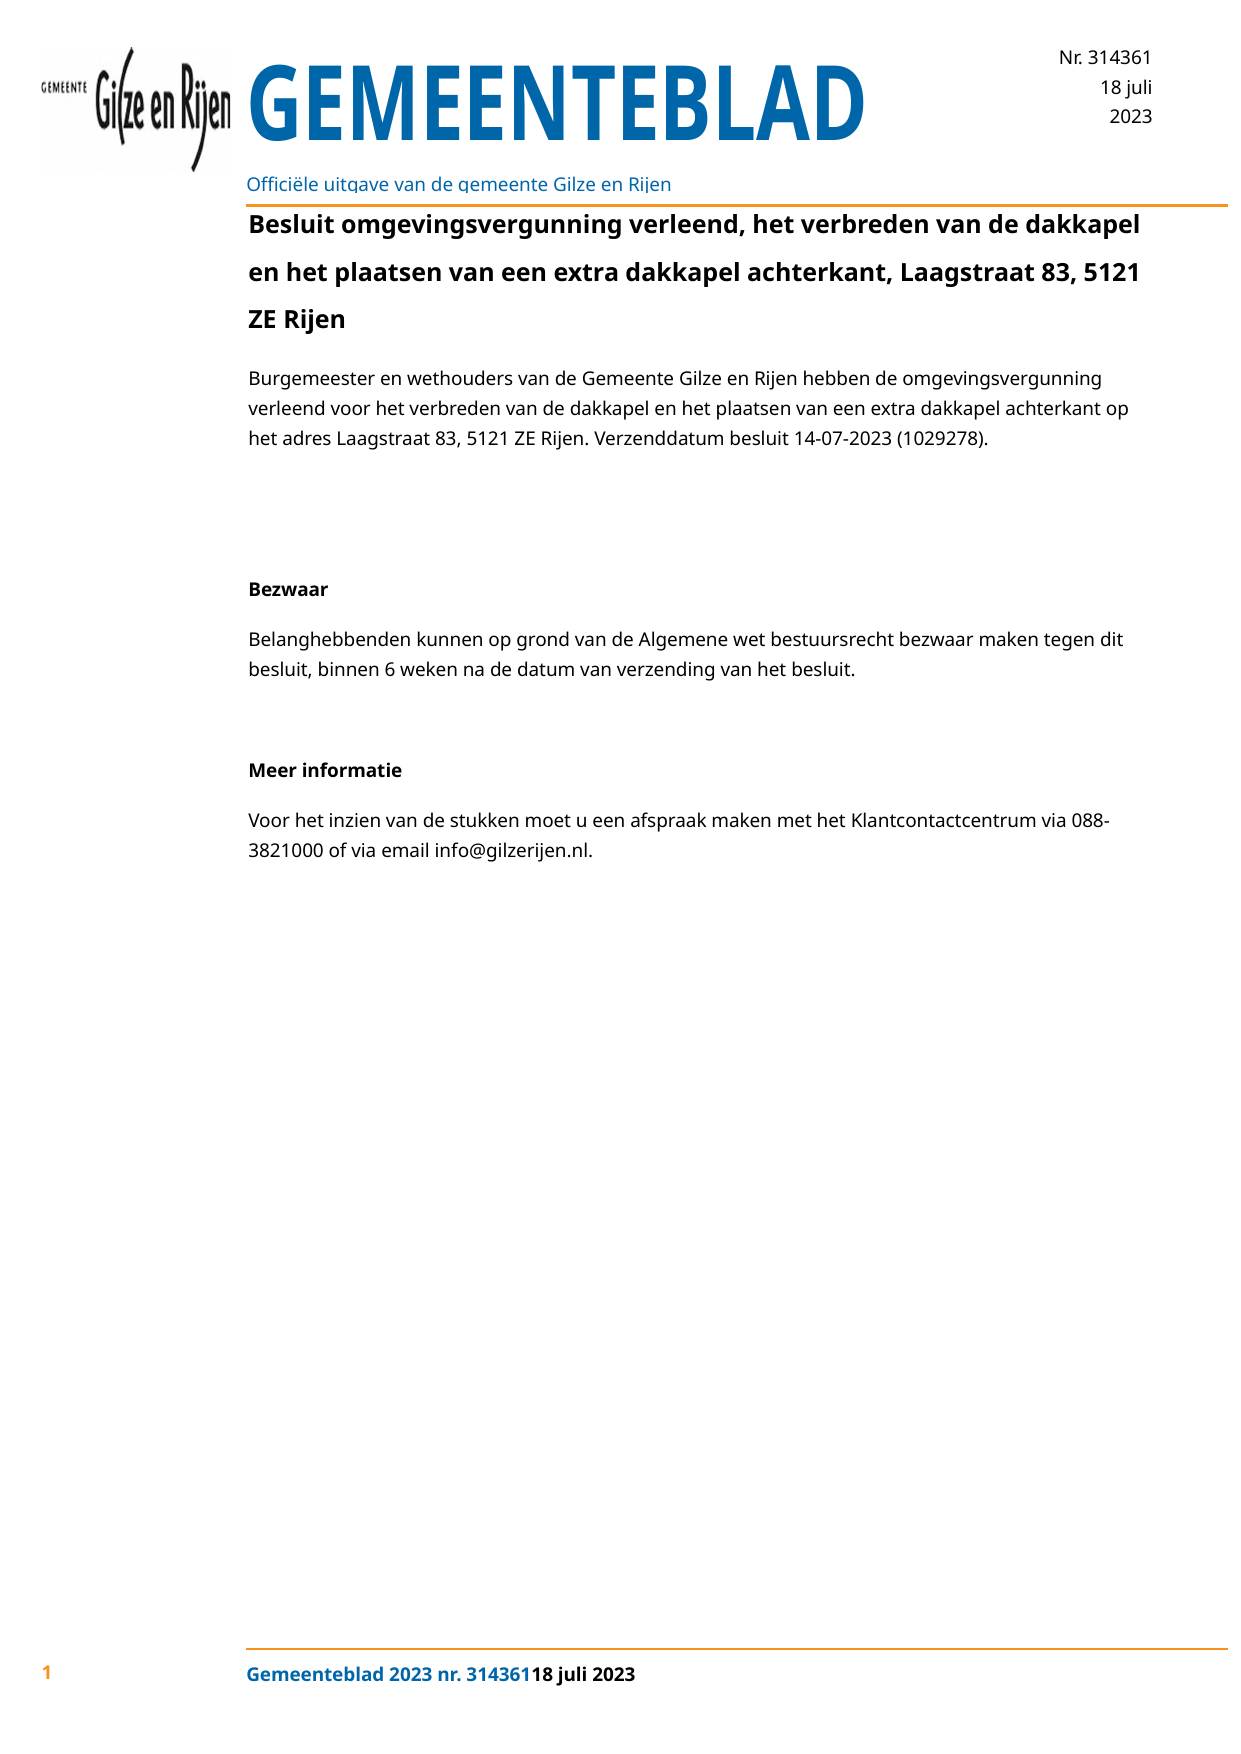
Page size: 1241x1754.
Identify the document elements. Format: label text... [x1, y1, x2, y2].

text Meer informatie [248, 757, 1152, 782]
text Bezwaar [248, 576, 1152, 602]
picture [41, 47, 231, 172]
text Voor het inzien van de stukken moet u een afspraak maken met het Klantcontactcentrum via 088-3821000 of via email info@gilzerijen.nl. [248, 807, 1152, 862]
text Burgemeester en wethouders van de Gemeente Gilze en Rijen hebben de omgevingsvergunning verleend voor het verbreden van de dakkapel en het plaatsen van een extra dakkapel achterkant op het adres Laagstraat 83, 5121 ZE Rijen. Verzenddatum besluit 14-07-2023 (1029278). [248, 366, 1152, 450]
text Belanghebbenden kunnen op grond van de Algemene wet bestuursrecht bezwaar maken tegen dit besluit, binnen 6 weken na de datum van verzending van het besluit. [248, 626, 1152, 682]
text Besluit omgevingsvergunning verleend, het verbreden van de dakkapel en het plaatsen van een extra dakkapel achterkant, Laagstraat 83, 5121 ZE Rijen [248, 207, 1152, 336]
